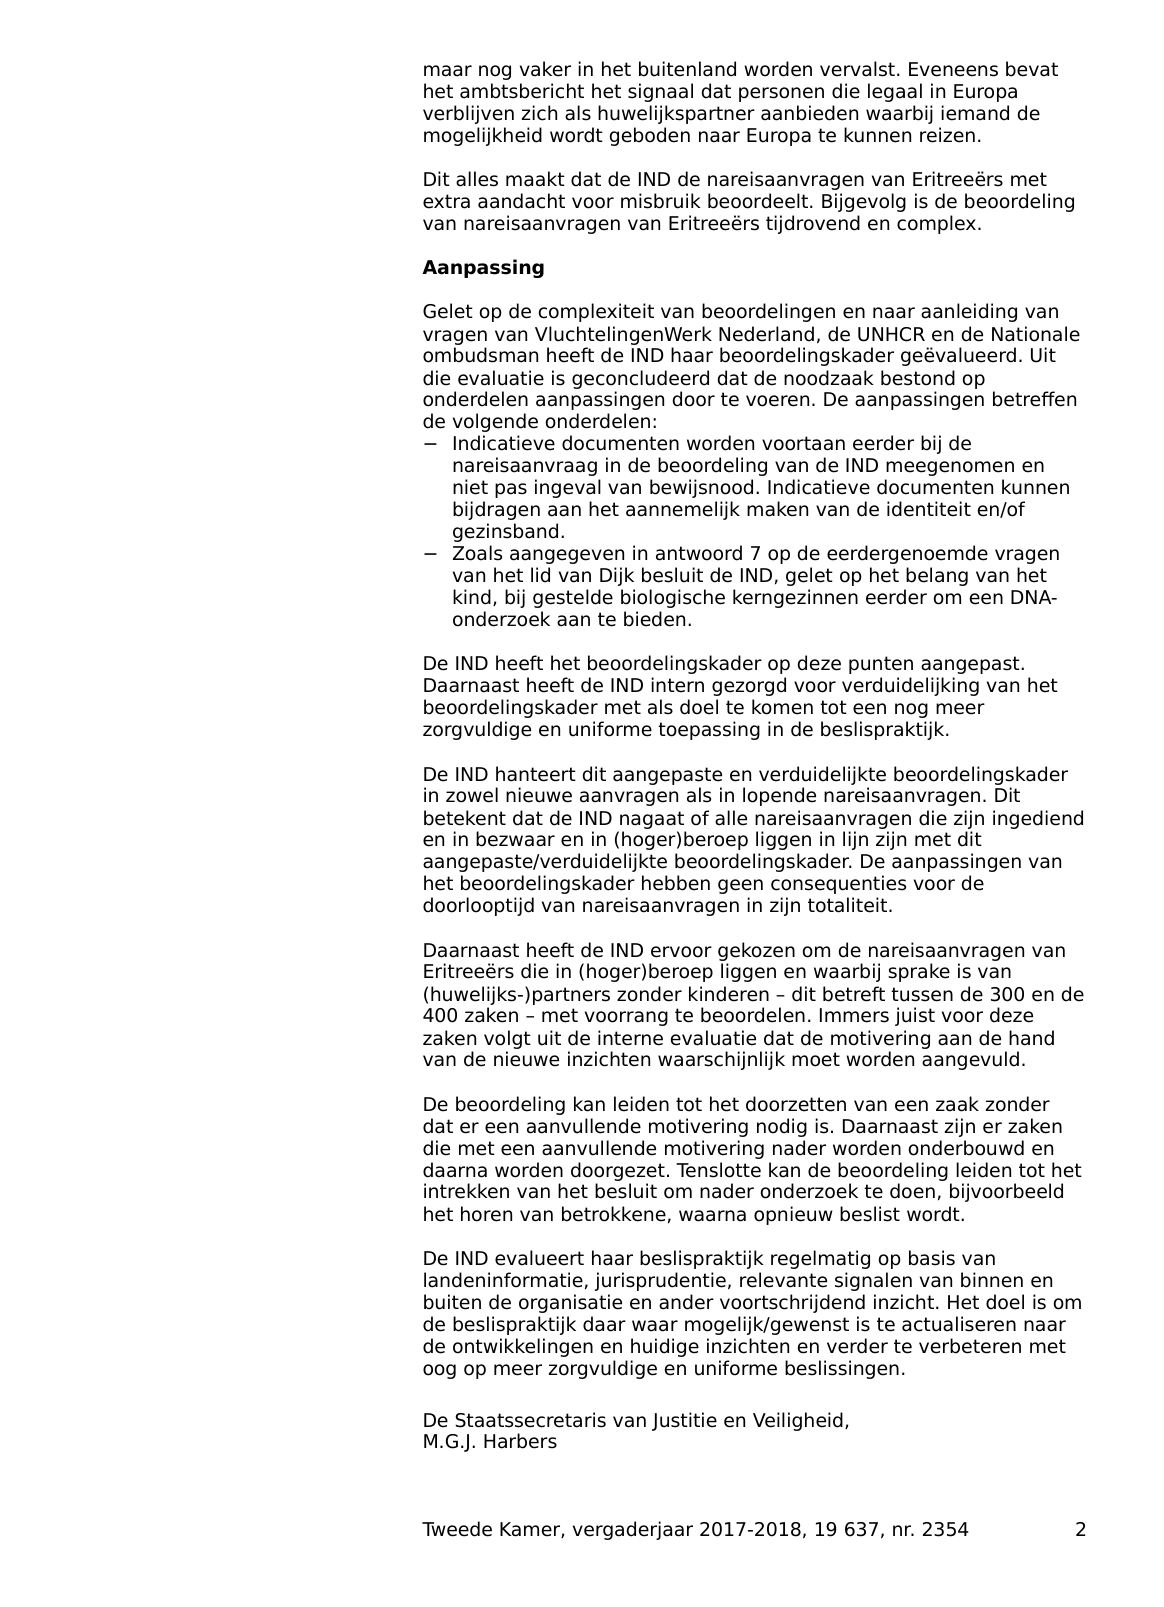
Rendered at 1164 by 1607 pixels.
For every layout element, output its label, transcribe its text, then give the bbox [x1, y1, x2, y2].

text Dit alles maakt dat de IND de nareisaanvragen van Eritreeërs met extra aandacht voor misbruik beoordeelt. Bijgevolg is de beoordeling van nareisaanvragen van Eritreeërs tijdrovend en complex. [422, 169, 1087, 235]
text De Staatssecretaris van Justitie en Veiligheid, M.G.J. Harbers [422, 1409, 1087, 1453]
text maar nog vaker in het buitenland worden vervalst. Eveneens bevat het ambtsbericht het signaal dat personen die legaal in Europa verblijven zich als huwelijkspartner aanbieden waarbij iemand de mogelijkheid wordt geboden naar Europa te kunnen reizen. [422, 59, 1087, 147]
text De IND heeft het beoordelingskader op deze punten aangepast. Daarnaast heeft de IND intern gezorgd voor verduidelijking van het beoordelingskader met als doel te komen tot een nog meer zorgvuldige en uniforme toepassing in de beslispraktijk. [422, 653, 1087, 741]
text De beoordeling kan leiden tot het doorzetten van een zaak zonder dat er een aanvullende motivering nodig is. Daarnaast zijn er zaken die met een aanvullende motivering nader worden onderbouwd en daarna worden doorgezet. Tenslotte kan de beoordeling leiden tot het intrekken van het besluit om nader onderzoek te doen, bijvoorbeeld het horen van betrokkene, waarna opnieuw beslist wordt. [422, 1093, 1087, 1225]
subtitle Aanpassing [422, 257, 1087, 279]
text Gelet op de complexiteit van beoordelingen en naar aanleiding van vragen van VluchtelingenWerk Nederland, de UNHCR en de Nationale ombudsman heeft de IND haar beoordelingskader geëvalueerd. Uit die evaluatie is geconcludeerd dat de noodzaak bestond op onderdelen aanpassingen door te voeren. De aanpassingen betreffen de volgende onderdelen: [422, 301, 1087, 433]
text − Zoals aangegeven in antwoord 7 op de eerdergenoemde vragen van het lid van Dijk besluit de IND, gelet op het belang van het kind, bij gestelde biologische kerngezinnen eerder om een DNA-onderzoek aan te bieden. [422, 543, 1087, 631]
text − Indicatieve documenten worden voortaan eerder bij de nareisaanvraag in de beoordeling van de IND meegenomen en niet pas ingeval van bewijsnood. Indicatieve documenten kunnen bijdragen aan het aannemelijk maken van de identiteit en/of gezinsband. [422, 433, 1087, 543]
text De IND hanteert dit aangepaste en verduidelijkte beoordelingskader in zowel nieuwe aanvragen als in lopende nareisaanvragen. Dit betekent dat de IND nagaat of alle nareisaanvragen die zijn ingediend en in bezwaar en in (hoger)beroep liggen in lijn zijn met dit aangepaste/verduidelijkte beoordelingskader. De aanpassingen van het beoordelingskader hebben geen consequenties voor de doorlooptijd van nareisaanvragen in zijn totaliteit. [422, 763, 1087, 917]
text Daarnaast heeft de IND ervoor gekozen om de nareisaanvragen van Eritreeërs die in (hoger)beroep liggen en waarbij sprake is van (huwelijks-)partners zonder kinderen – dit betreft tussen de 300 en de 400 zaken – met voorrang te beoordelen. Immers juist voor deze zaken volgt uit de interne evaluatie dat de motivering aan de hand van de nieuwe inzichten waarschijnlijk moet worden aangevuld. [422, 939, 1087, 1071]
text De IND evalueert haar beslispraktijk regelmatig op basis van landeninformatie, jurisprudentie, relevante signalen van binnen en buiten de organisatie en ander voortschrijdend inzicht. Het doel is om de beslispraktijk daar waar mogelijk/gewenst is te actualiseren naar de ontwikkelingen en huidige inzichten en verder te verbeteren met oog op meer zorgvuldige en uniforme beslissingen. [422, 1248, 1087, 1379]
